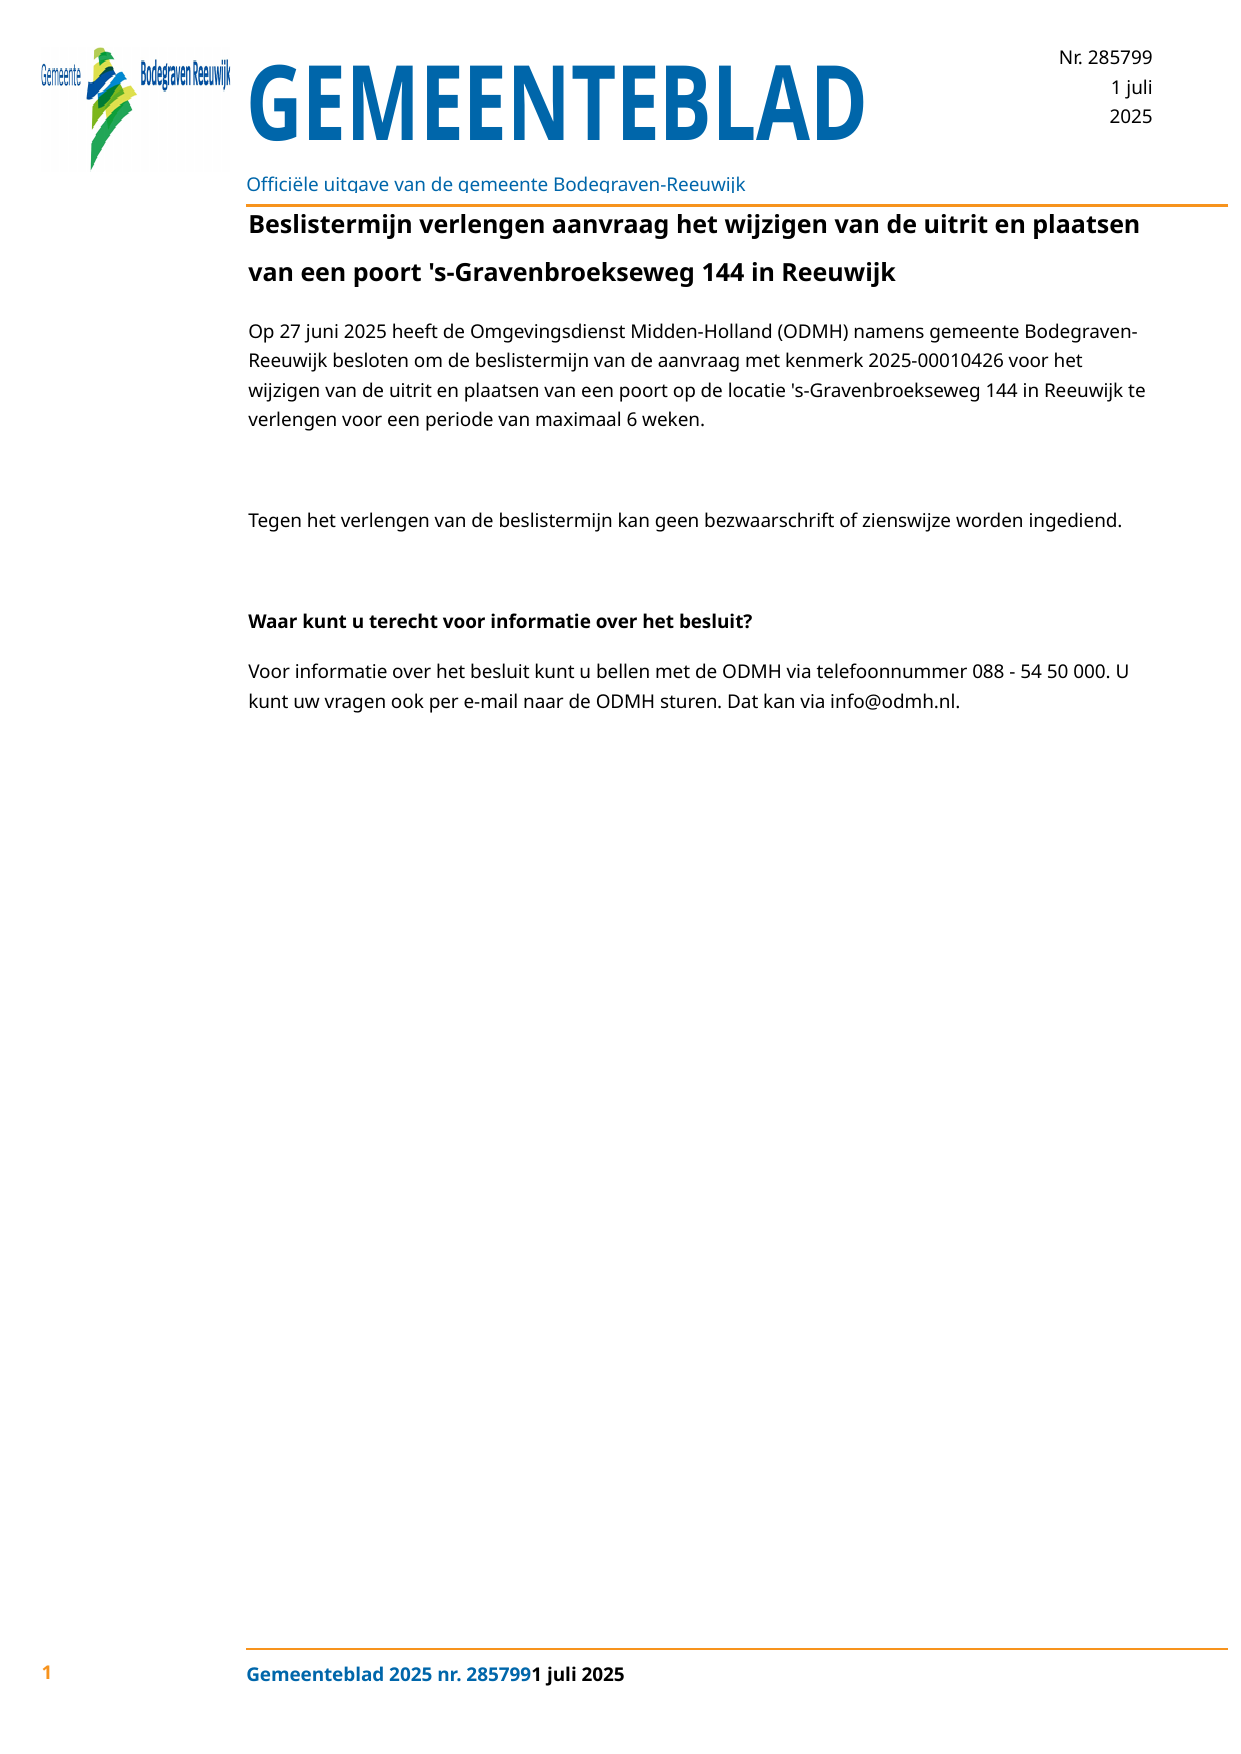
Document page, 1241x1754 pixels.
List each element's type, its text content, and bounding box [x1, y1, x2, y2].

picture [41, 47, 231, 172]
text Beslistermijn verlengen aanvraag het wijzigen van de uitrit en plaatsen van een poort 's-Gravenbroekseweg 144 in Reeuwijk [248, 207, 1152, 288]
text Voor informatie over het besluit kunt u bellen met de ODMH via telefoonnummer 088 - 54 50 000. U kunt uw vragen ook per e-mail naar de ODMH sturen. Dat kan via info@odmh.nl. [248, 659, 1152, 714]
text Op 27 juni 2025 heeft de Omgevingsdienst Midden-Holland (ODMH) namens gemeente Bodegraven-Reeuwijk besloten om de beslistermijn van de aanvraag met kenmerk 2025-00010426 voor het wijzigen van de uitrit en plaatsen van een poort op de locatie 's-Gravenbroekseweg 144 in Reeuwijk te verlengen voor een periode van maximaal 6 weken. [248, 318, 1152, 432]
text Tegen het verlengen van de beslistermijn kan geen bezwaarschrift of zienswijze worden ingediend. [248, 507, 1152, 533]
text Waar kunt u terecht voor informatie over het besluit? [248, 608, 1152, 634]
